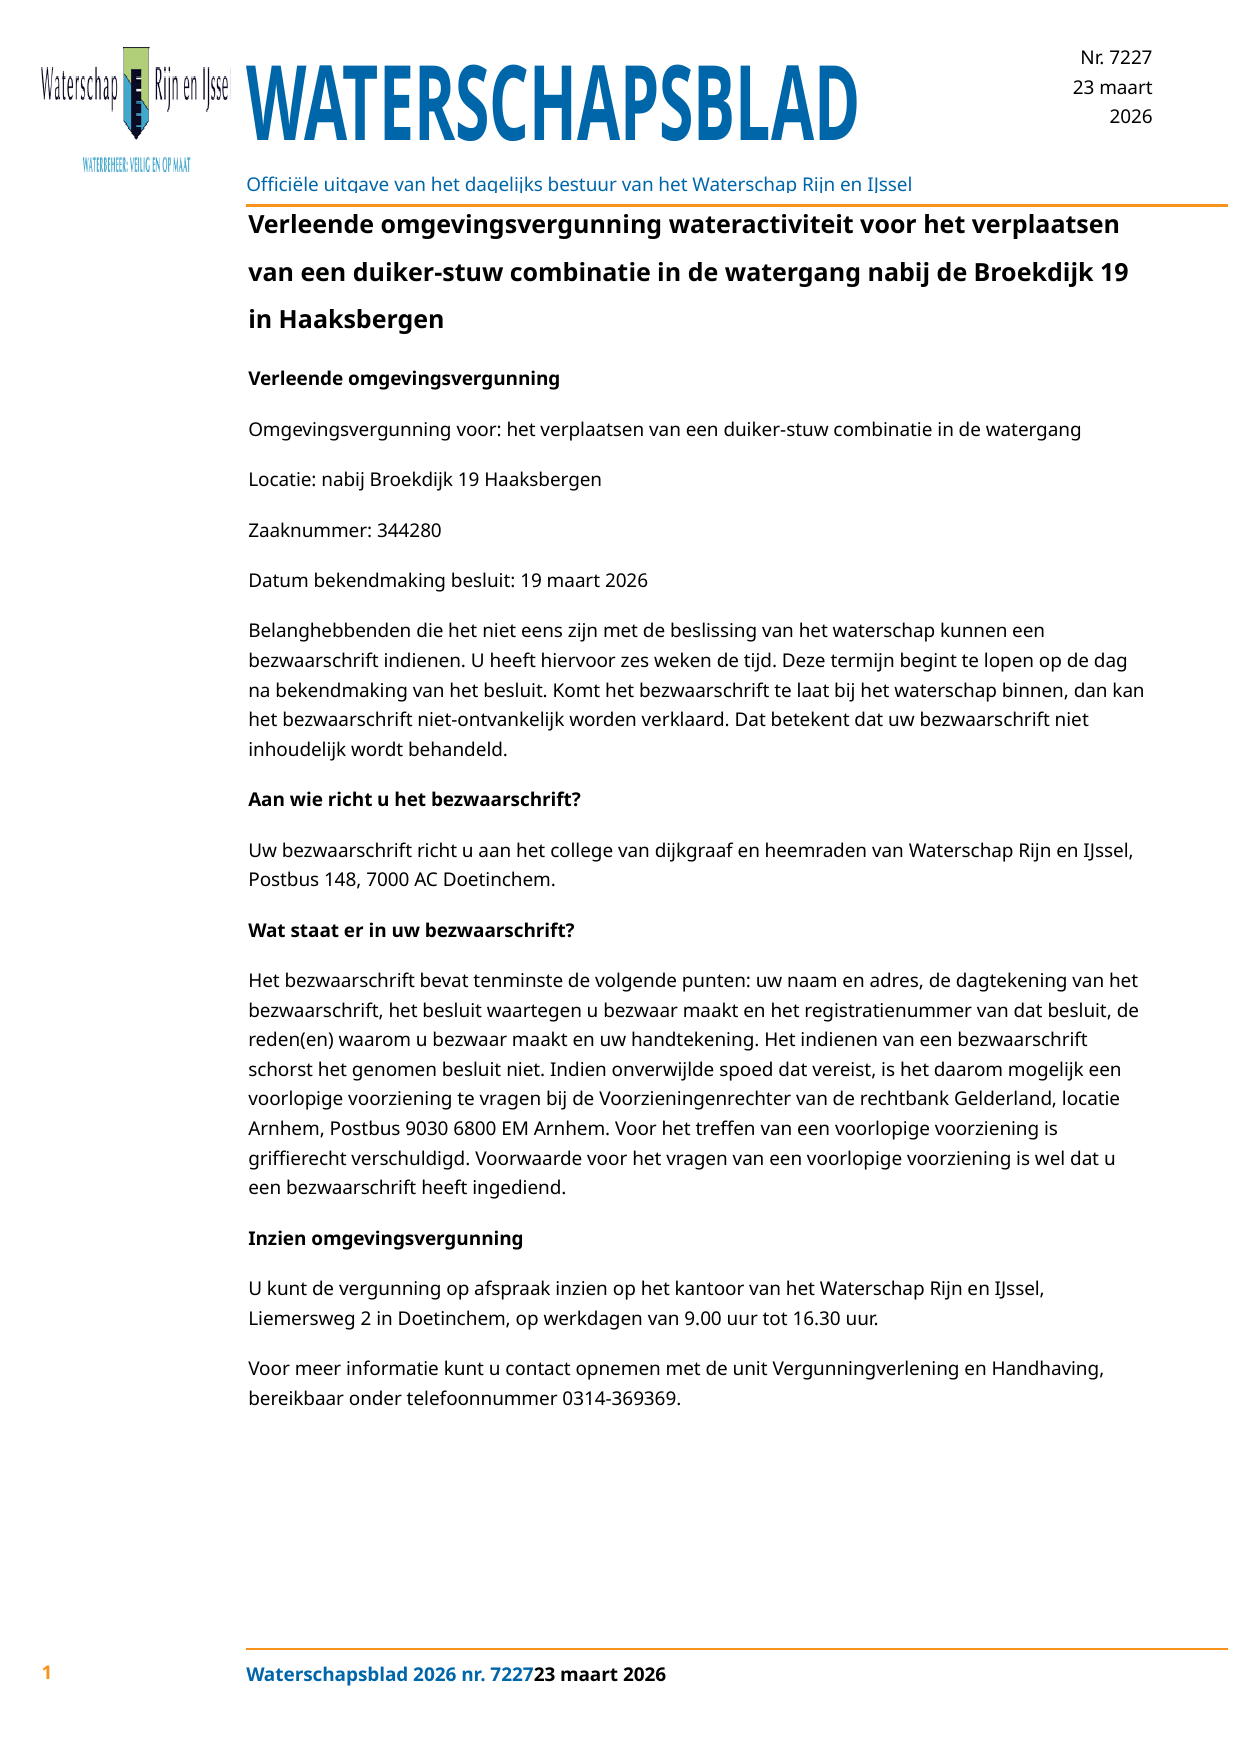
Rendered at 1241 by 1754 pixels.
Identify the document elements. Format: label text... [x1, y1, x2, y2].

text Zaaknummer: 344280 [248, 517, 1152, 542]
text Wat staat er in uw bezwaarschrift? [248, 917, 1152, 942]
text Locatie: nabij Broekdijk 19 Haaksbergen [248, 466, 1152, 492]
text Voor meer informatie kunt u contact opnemen met de unit Vergunningverlening en Handhaving, bereikbaar onder telefoonnummer 0314-369369. [248, 1355, 1152, 1410]
text Het bezwaarschrift bevat tenminste de volgende punten: uw naam en adres, de dagtekening van het bezwaarschrift, het besluit waartegen u bezwaar maakt en het registratienummer van dat besluit, de reden(en) waarom u bezwaar maakt en uw handtekening. Het indienen van een bezwaarschrift schorst het genomen besluit niet. Indien onverwijlde spoed dat vereist, is het daarom mogelijk een voorlopige voorziening te vragen bij de Voorzieningenrechter van de rechtbank Gelderland, locatie Arnhem, Postbus 9030 6800 EM Arnhem. Voor het treffen van een voorlopige voorziening is griffierecht verschuldigd. Voorwaarde voor het vragen van een voorlopige voorziening is wel dat u een bezwaarschrift heeft ingediend. [248, 967, 1152, 1200]
text U kunt de vergunning op afspraak inzien op het kantoor van het Waterschap Rijn en IJssel, Liemersweg 2 in Doetinchem, op werkdagen van 9.00 uur tot 16.30 uur. [248, 1275, 1152, 1330]
text Aan wie richt u het bezwaarschrift? [248, 786, 1152, 812]
text Verleende omgevingsvergunning wateractiviteit voor het verplaatsen van een duiker-stuw combinatie in de watergang nabij de Broekdijk 19 in Haaksbergen [248, 207, 1152, 336]
text Verleende omgevingsvergunning [248, 366, 1152, 391]
picture [41, 47, 231, 172]
text Belanghebbenden die het niet eens zijn met de beslissing van het waterschap kunnen een bezwaarschrift indienen. U heeft hiervoor zes weken de tijd. Deze termijn begint te lopen op de dag na bekendmaking van het besluit. Komt het bezwaarschrift te laat bij het waterschap binnen, dan kan het bezwaarschrift niet-ontvankelijk worden verklaard. Dat betekent dat uw bezwaarschrift niet inhoudelijk wordt behandeld. [248, 618, 1152, 762]
text Inzien omgevingsvergunning [248, 1225, 1152, 1250]
text Uw bezwaarschrift richt u aan het college van dijkgraaf en heemraden van Waterschap Rijn en IJssel, Postbus 148, 7000 AC Doetinchem. [248, 837, 1152, 892]
text Datum bekendmaking besluit: 19 maart 2026 [248, 567, 1152, 593]
text Omgevingsvergunning voor: het verplaatsen van een duiker-stuw combinatie in de watergang [248, 416, 1152, 442]
